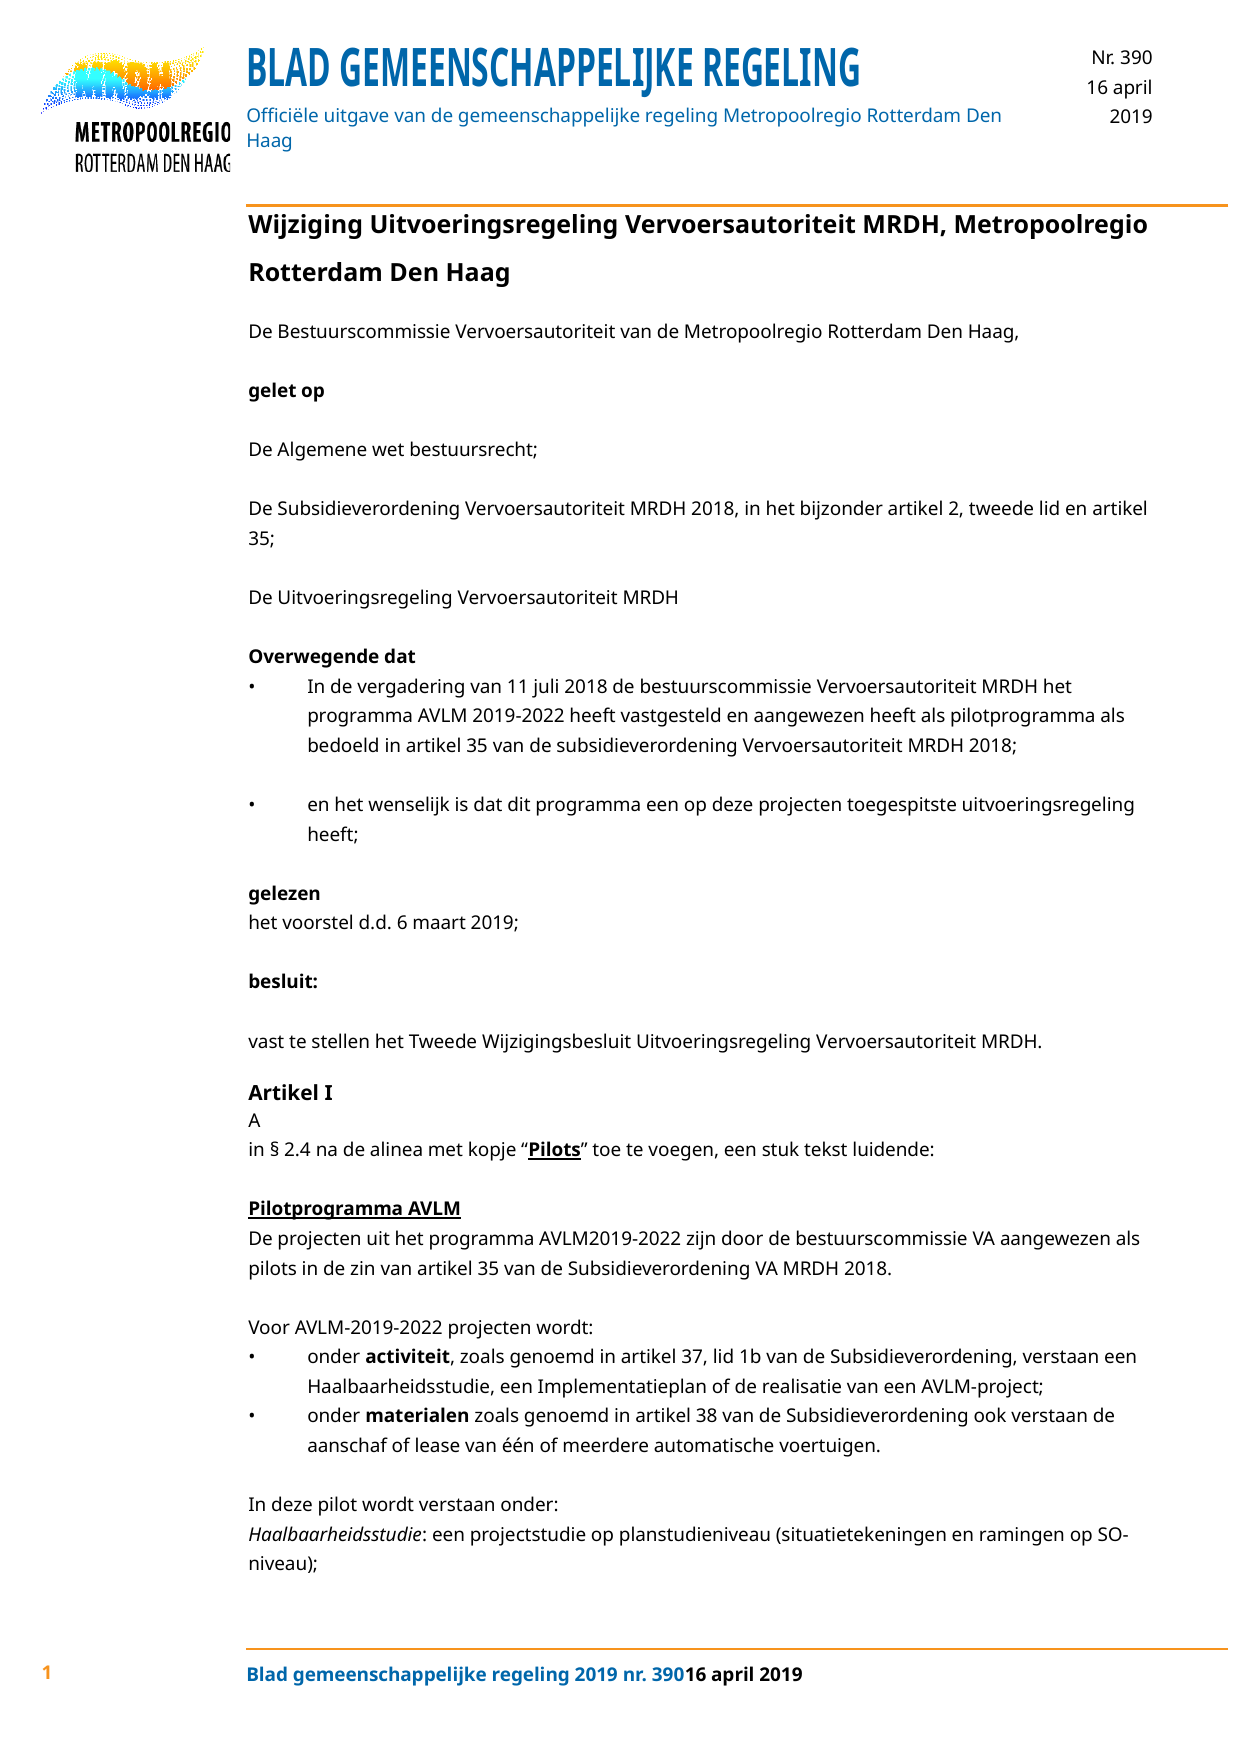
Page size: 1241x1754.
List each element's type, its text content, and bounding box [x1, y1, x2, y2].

text De Algemene wet bestuursrecht; [248, 436, 1152, 462]
text Wijziging Uitvoeringsregeling Vervoersautoriteit MRDH, Metropoolregio Rotterdam Den Haag [248, 207, 1152, 288]
list onder materialen zoals genoemd in artikel 38 van de Subsidieverordening ook verstaan de aanschaf of lease van één of meerdere automatische voertuigen. [248, 1403, 1152, 1458]
text A [248, 1107, 1152, 1132]
text Overwegende dat [248, 643, 1152, 669]
list en het wenselijk is dat dit programma een op deze projecten toegespitste uitvoeringsregeling heeft; [248, 791, 1152, 847]
text De Bestuurscommissie Vervoersautoriteit van de Metropoolregio Rotterdam Den Haag, [248, 318, 1152, 344]
text Pilotprogramma AVLM [248, 1196, 1152, 1221]
text De Uitvoeringsregeling Vervoersautoriteit MRDH [248, 584, 1152, 610]
picture [41, 47, 231, 172]
text in § 2.4 na de alinea met kopje “Pilots” toe te voegen, een stuk tekst luidende: [248, 1136, 1152, 1162]
text het voorstel d.d. 6 maart 2019; [248, 909, 1152, 935]
text Artikel I [248, 1078, 1152, 1107]
text vast te stellen het Tweede Wijzigingsbesluit Uitvoeringsregeling Vervoersautoriteit MRDH. [248, 1028, 1152, 1054]
list onder activiteit, zoals genoemd in artikel 37, lid 1b van de Subsidieverordening, verstaan een Haalbaarheidsstudie, een Implementatieplan of de realisatie van een AVLM-project; [248, 1343, 1152, 1399]
text gelezen [248, 880, 1152, 906]
text In deze pilot wordt verstaan onder: [248, 1491, 1152, 1517]
list In de vergadering van 11 juli 2018 de bestuurscommissie Vervoersautoriteit MRDH het programma AVLM 2019-2022 heeft vastgesteld en aangewezen heeft als pilotprogramma als bedoeld in artikel 35 van de subsidieverordening Vervoersautoriteit MRDH 2018; [248, 673, 1152, 758]
text Haalbaarheidsstudie: een projectstudie op planstudieniveau (situatietekeningen en ramingen op SO-niveau); [248, 1521, 1152, 1576]
text De projecten uit het programma AVLM2019-2022 zijn door de bestuurscommissie VA aangewezen als pilots in de zin van artikel 35 van de Subsidieverordening VA MRDH 2018. [248, 1225, 1152, 1280]
text De Subsidieverordening Vervoersautoriteit MRDH 2018, in het bijzonder artikel 2, tweede lid en artikel 35; [248, 495, 1152, 551]
text Voor AVLM-2019-2022 projecten wordt: [248, 1314, 1152, 1339]
text gelet op [248, 377, 1152, 403]
text besluit: [248, 969, 1152, 994]
